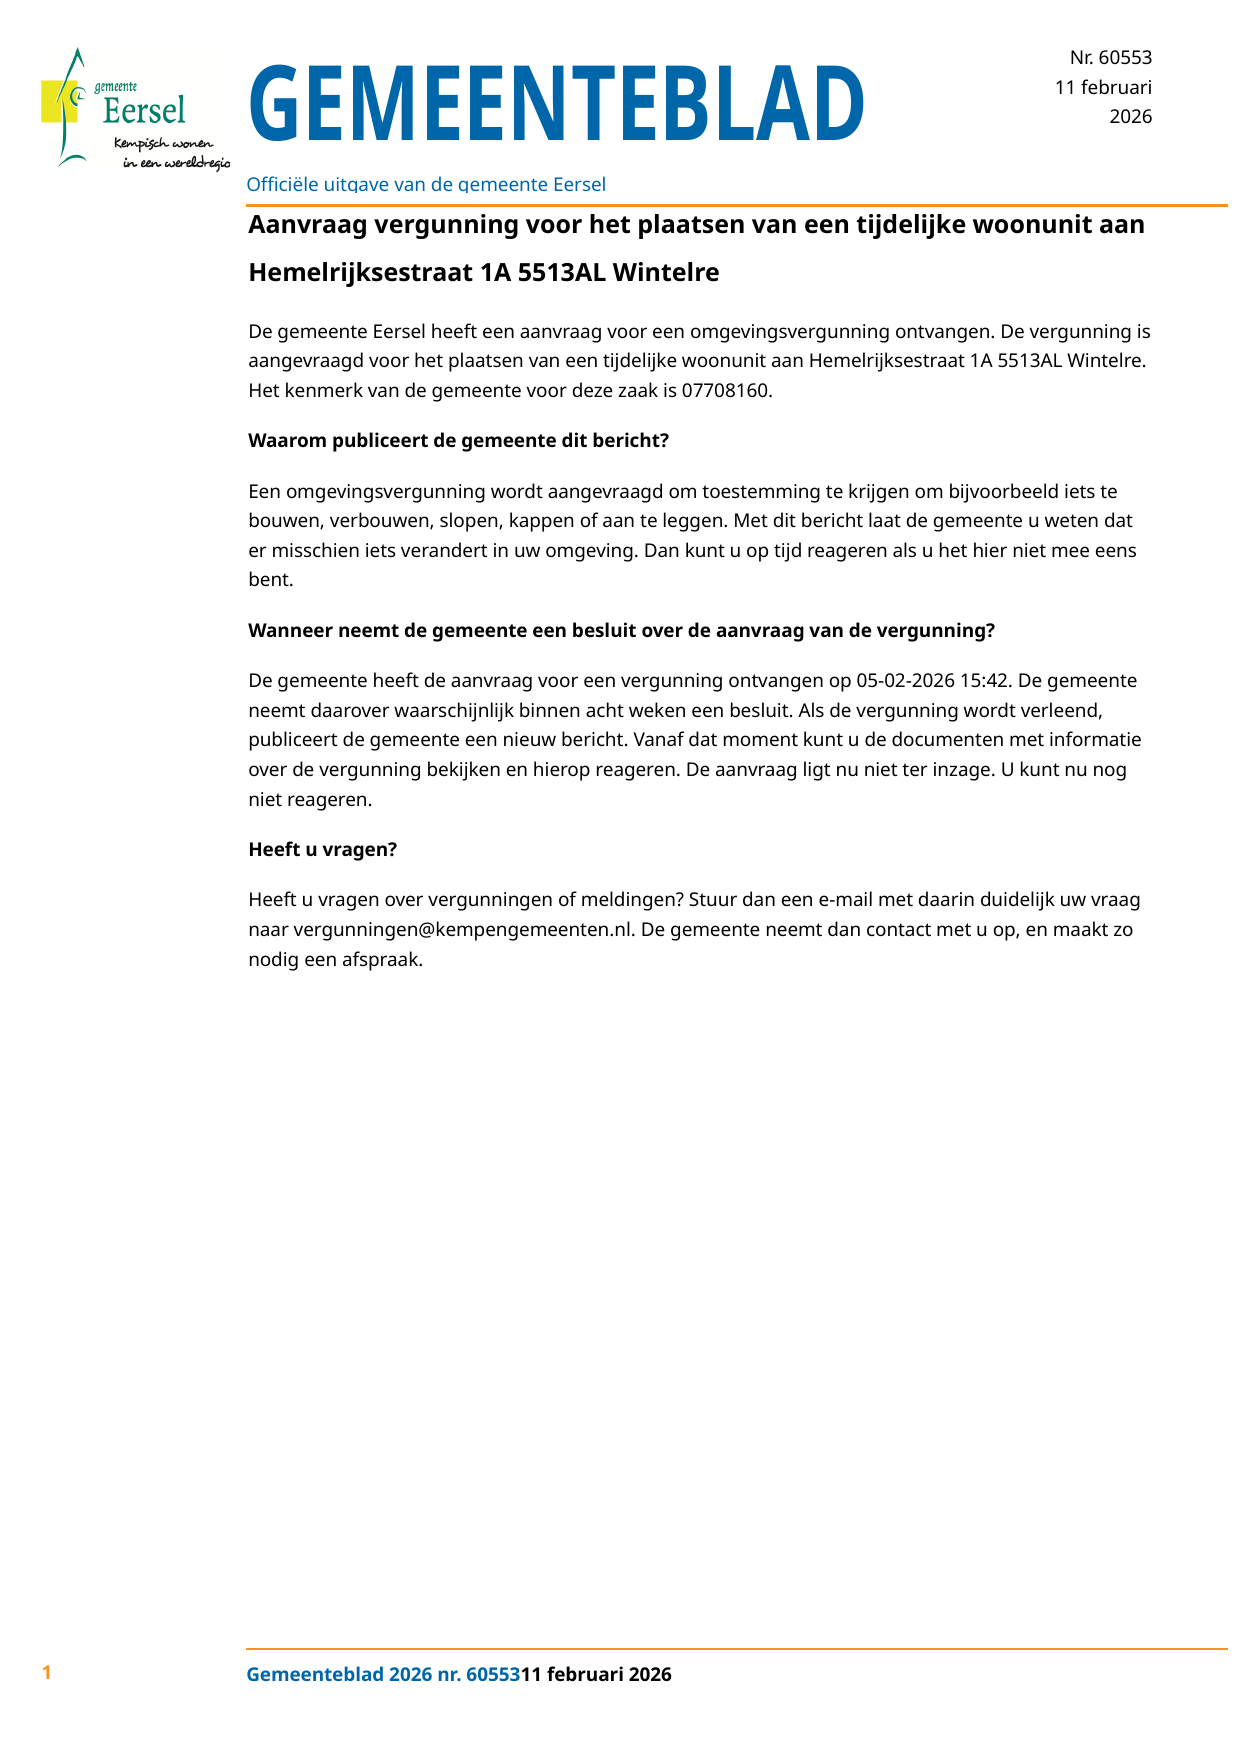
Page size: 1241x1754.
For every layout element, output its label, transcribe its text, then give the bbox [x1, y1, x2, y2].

text Aanvraag vergunning voor het plaatsen van een tijdelijke woonunit aan Hemelrijksestraat 1A 5513AL Wintelre [248, 207, 1152, 288]
text Wanneer neemt de gemeente een besluit over de aanvraag van de vergunning? [248, 617, 1152, 643]
text De gemeente Eersel heeft een aanvraag voor een omgevingsvergunning ontvangen. De vergunning is aangevraagd voor het plaatsen van een tijdelijke woonunit aan Hemelrijksestraat 1A 5513AL Wintelre. Het kenmerk van de gemeente voor deze zaak is 07708160. [248, 318, 1152, 403]
picture [41, 47, 231, 172]
text Heeft u vragen over vergunningen of meldingen? Stuur dan een e-mail met daarin duidelijk uw vraag naar vergunningen@kempengemeenten.nl. De gemeente neemt dan contact met u op, en maakt zo nodig een afspraak. [248, 887, 1152, 972]
text Een omgevingsvergunning wordt aangevraagd om toestemming te krijgen om bijvoorbeeld iets te bouwen, verbouwen, slopen, kappen of aan te leggen. Met dit bericht laat de gemeente u weten dat er misschien iets verandert in uw omgeving. Dan kunt u op tijd reageren als u het hier niet mee eens bent. [248, 478, 1152, 592]
text Waarom publiceert de gemeente dit bericht? [248, 427, 1152, 453]
text Heeft u vragen? [248, 836, 1152, 862]
text De gemeente heeft de aanvraag voor een vergunning ontvangen op 05-02-2026 15:42. De gemeente neemt daarover waarschijnlijk binnen acht weken een besluit. Als de vergunning wordt verleend, publiceert de gemeente een nieuw bericht. Vanaf dat moment kunt u de documenten met informatie over de vergunning bekijken en hierop reageren. De aanvraag ligt nu niet ter inzage. U kunt nu nog niet reageren. [248, 667, 1152, 812]
